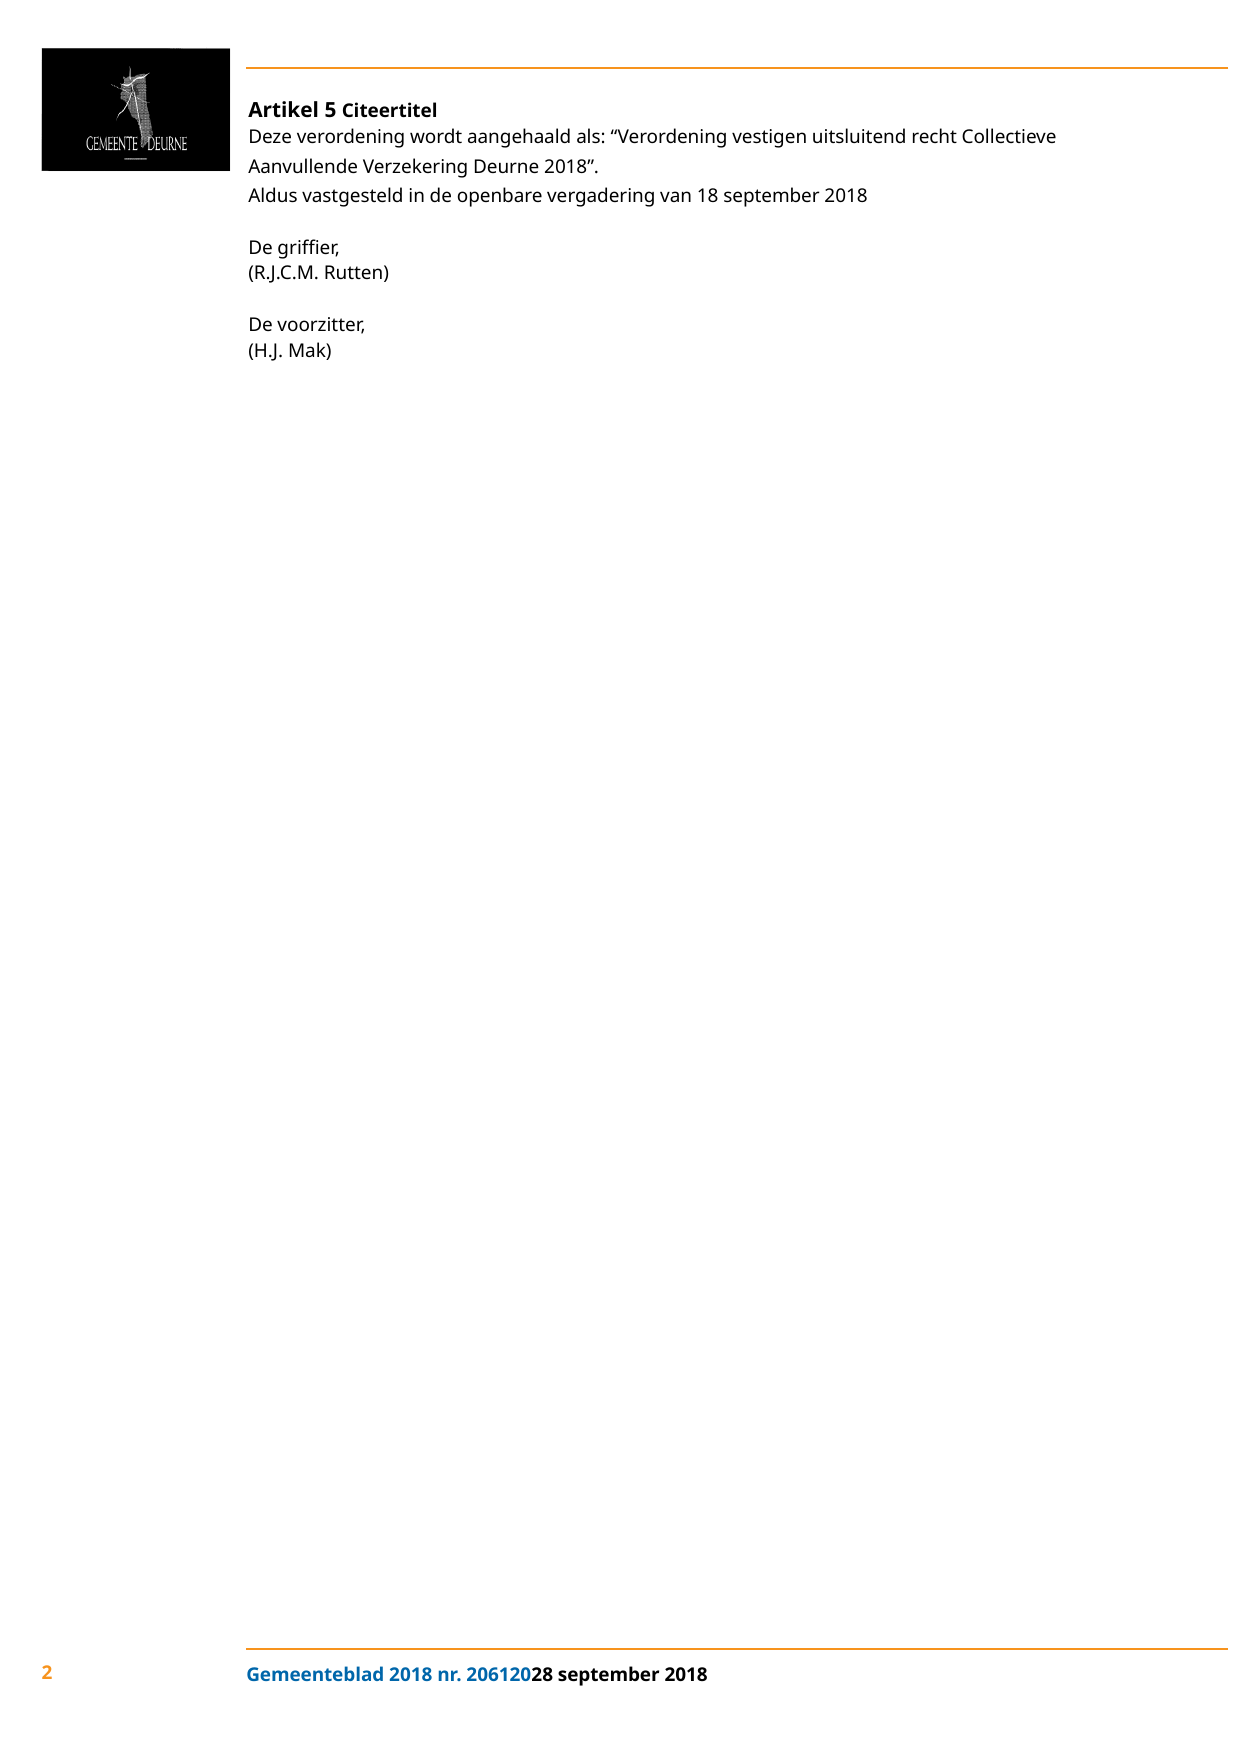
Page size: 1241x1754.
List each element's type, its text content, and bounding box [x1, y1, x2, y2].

text De voorzitter, [248, 311, 1152, 337]
text (R.J.C.M. Rutten) [248, 259, 1152, 285]
text Aldus vastgesteld in de openbare vergadering van 18 september 2018 [248, 182, 1152, 208]
text (H.J. Mak) [248, 337, 1152, 362]
text Deze verordening wordt aangehaald als: “Verordening vestigen uitsluitend recht Collectieve Aanvullende Verzekering Deurne 2018”. [248, 123, 1152, 178]
text Artikel 5 Citeertitel [248, 95, 1152, 123]
text De griffier, [248, 234, 1152, 259]
picture [41, 47, 231, 172]
